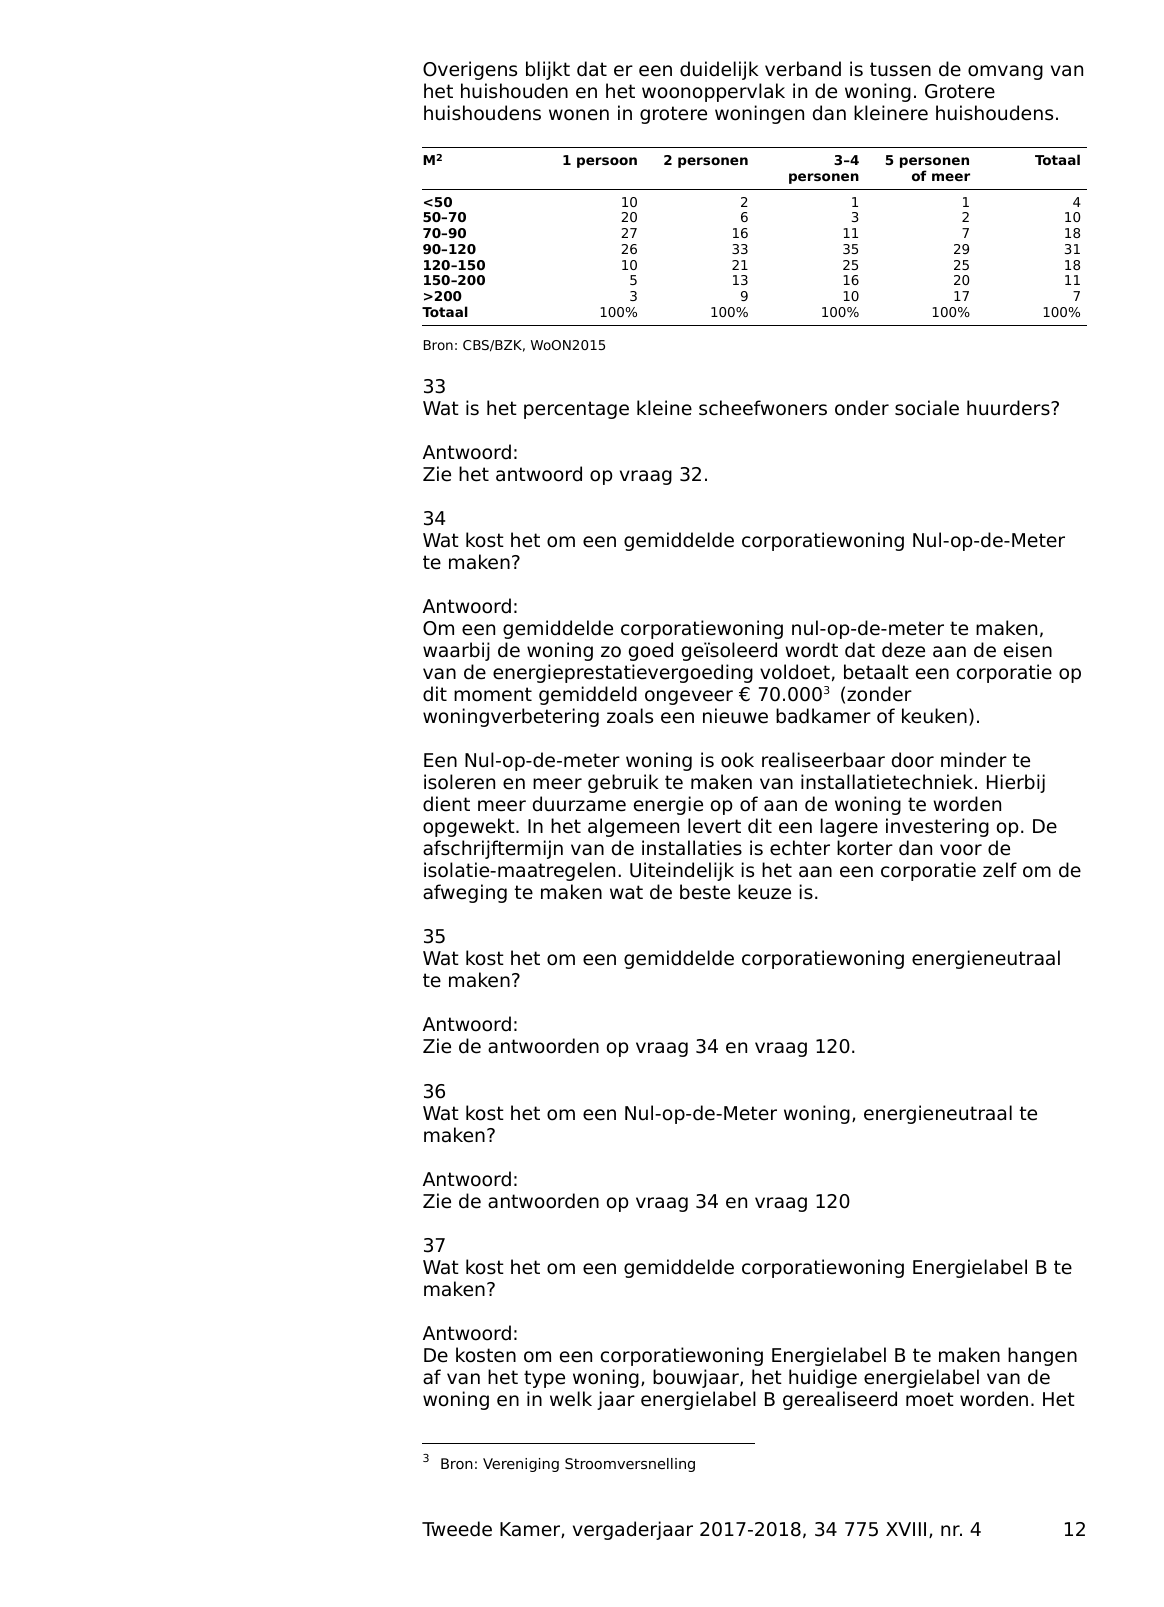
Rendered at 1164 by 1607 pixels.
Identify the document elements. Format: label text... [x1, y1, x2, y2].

table_cell 18 [976, 258, 1087, 273]
table_cell 1 [754, 190, 865, 210]
table_cell 25 [754, 258, 865, 273]
table_cell 5 [533, 273, 644, 289]
table_cell 90–120 [422, 242, 533, 257]
table_cell 17 [865, 289, 976, 304]
text Antwoord: [422, 442, 1087, 464]
table_cell 100% [865, 305, 976, 325]
table_cell 33 [644, 242, 754, 257]
table_cell 7 [976, 289, 1087, 304]
text Wat kost het om een gemiddelde corporatiewoning energieneutraal te maken? [422, 948, 1087, 992]
table_cell 2 [865, 210, 976, 226]
table_cell 29 [865, 242, 976, 257]
text Wat kost het om een gemiddelde corporatiewoning Energielabel B te maken? [422, 1257, 1087, 1301]
table_cell 27 [533, 226, 644, 242]
table_cell 100% [754, 305, 865, 325]
table_cell 10 [533, 190, 644, 210]
table_cell 26 [533, 242, 644, 257]
text Een Nul-op-de-meter woning is ook realiseerbaar door minder te isoleren en meer gebruik te maken van installatietechniek. Hierbij dient meer duurzame energie op of aan de woning te worden opgewekt. In het algemeen levert dit een lagere investering op. De afschrijftermijn van de installaties is echter korter dan voor de isolatie-maatregelen. Uiteindelijk is het aan een corporatie zelf om de afweging te maken wat de beste keuze is. [422, 750, 1087, 904]
table_header 3–4 personen [754, 148, 865, 189]
text Zie de antwoorden op vraag 34 en vraag 120 [422, 1191, 1087, 1213]
table_cell 1 [865, 190, 976, 210]
text 35 [422, 926, 1087, 948]
table_cell 2 [644, 190, 754, 210]
table_cell 3 [533, 289, 644, 304]
text Overigens blijkt dat er een duidelijk verband is tussen de omvang van het huishouden en het woonoppervlak in de woning. Grotere huishoudens wonen in grotere woningen dan kleinere huishoudens. [422, 59, 1087, 125]
text Bron: Vereniging Stroomversnelling [422, 1452, 1087, 1474]
text Wat is het percentage kleine scheefwoners onder sociale huurders? [422, 398, 1087, 420]
table_cell 100% [533, 305, 644, 325]
table_header 1 persoon [533, 148, 644, 189]
table_cell 13 [644, 273, 754, 289]
table_cell 70–90 [422, 226, 533, 242]
table_cell 11 [976, 273, 1087, 289]
table_cell 3 [754, 210, 865, 226]
table_cell 120–150 [422, 258, 533, 273]
table_cell Bron: CBS/BZK, WoON2015 [422, 326, 1087, 353]
table_cell 18 [976, 226, 1087, 242]
table_cell 150–200 [422, 273, 533, 289]
text Antwoord: [422, 1014, 1087, 1036]
table_cell 10 [976, 210, 1087, 226]
text 36 [422, 1081, 1087, 1102]
text 34 [422, 508, 1087, 530]
table_header 2 personen [644, 148, 754, 189]
table_header M2 [422, 148, 533, 189]
text Wat kost het om een Nul-op-de-Meter woning, energieneutraal te maken? [422, 1102, 1087, 1146]
table_cell 6 [644, 210, 754, 226]
table_cell 10 [754, 289, 865, 304]
table_cell 35 [754, 242, 865, 257]
table_cell 20 [533, 210, 644, 226]
text Antwoord: [422, 596, 1087, 618]
text Zie het antwoord op vraag 32. [422, 464, 1087, 486]
table_cell 11 [754, 226, 865, 242]
text 33 [422, 376, 1087, 398]
table_cell 20 [865, 273, 976, 289]
table_cell <50 [422, 190, 533, 210]
table_cell 25 [865, 258, 976, 273]
table_cell 9 [644, 289, 754, 304]
table_header 5 personen of meer [865, 148, 976, 189]
text Antwoord: [422, 1169, 1087, 1191]
table_cell 10 [533, 258, 644, 273]
table_cell 21 [644, 258, 754, 273]
text 37 [422, 1235, 1087, 1257]
text Om een gemiddelde corporatiewoning nul-op-de-meter te maken, waarbij de woning zo goed geïsoleerd wordt dat deze aan de eisen van de energieprestatievergoeding voldoet, betaalt een corporatie op dit moment gemiddeld ongeveer € 70.000 (zonder woningverbetering zoals een nieuwe badkamer of keuken). [422, 618, 1087, 728]
text Wat kost het om een gemiddelde corporatiewoning Nul-op-de-Meter te maken? [422, 530, 1087, 574]
text Zie de antwoorden op vraag 34 en vraag 120. [422, 1036, 1087, 1058]
table_cell 100% [644, 305, 754, 325]
table_cell 16 [754, 273, 865, 289]
table_cell Totaal [422, 305, 533, 325]
table_cell >200 [422, 289, 533, 304]
table_cell 16 [644, 226, 754, 242]
table_cell 7 [865, 226, 976, 242]
table_cell 31 [976, 242, 1087, 257]
table_cell 100% [976, 305, 1087, 325]
text De kosten om een corporatiewoning Energielabel B te maken hangen af van het type woning, bouwjaar, het huidige energielabel van de woning en in welk jaar energielabel B gerealiseerd moet worden. Het [422, 1345, 1087, 1411]
table_header Totaal [976, 148, 1087, 189]
table_cell 4 [976, 190, 1087, 210]
table_cell 50–70 [422, 210, 533, 226]
text Antwoord: [422, 1323, 1087, 1345]
